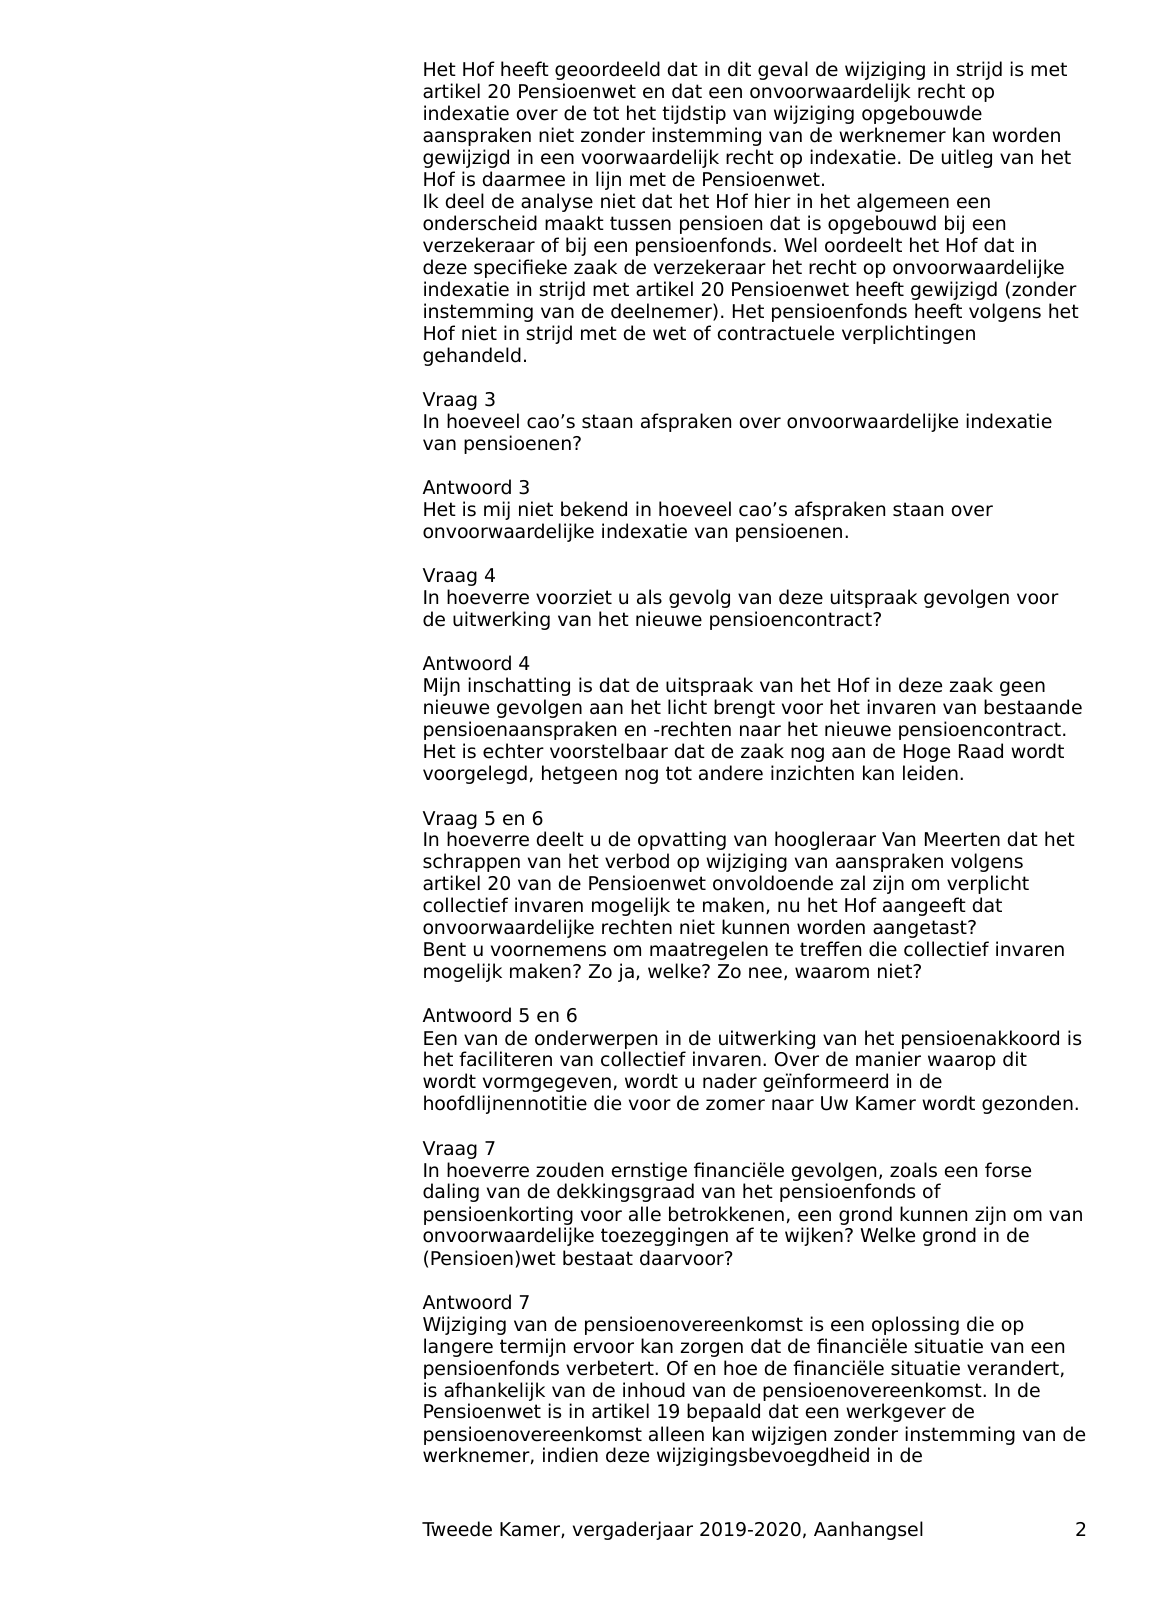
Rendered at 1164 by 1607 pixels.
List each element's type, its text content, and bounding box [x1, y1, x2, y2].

text Vraag 3 [422, 389, 1087, 411]
text Ik deel de analyse niet dat het Hof hier in het algemeen een onderscheid maakt tussen pensioen dat is opgebouwd bij een verzekeraar of bij een pensioenfonds. Wel oordeelt het Hof dat in deze specifieke zaak de verzekeraar het recht op onvoorwaardelijke indexatie in strijd met artikel 20 Pensioenwet heeft gewijzigd (zonder instemming van de deelnemer). Het pensioenfonds heeft volgens het Hof niet in strijd met de wet of contractuele verplichtingen gehandeld. [422, 191, 1087, 367]
text Antwoord 3 [422, 477, 1087, 499]
text Antwoord 7 [422, 1292, 1087, 1313]
text Het Hof heeft geoordeeld dat in dit geval de wijziging in strijd is met artikel 20 Pensioenwet en dat een onvoorwaardelijk recht op indexatie over de tot het tijdstip van wijziging opgebouwde aanspraken niet zonder instemming van de werknemer kan worden gewijzigd in een voorwaardelijk recht op indexatie. De uitleg van het Hof is daarmee in lijn met de Pensioenwet. [422, 59, 1087, 191]
text Vraag 4 [422, 565, 1087, 587]
text Vraag 7 [422, 1137, 1087, 1159]
text Antwoord 5 en 6 [422, 1005, 1087, 1027]
text Antwoord 4 [422, 653, 1087, 675]
text In hoeverre deelt u de opvatting van hoogleraar Van Meerten dat het schrappen van het verbod op wijziging van aanspraken volgens artikel 20 van de Pensioenwet onvoldoende zal zijn om verplicht collectief invaren mogelijk te maken, nu het Hof aangeeft dat onvoorwaardelijke rechten niet kunnen worden aangetast? [422, 829, 1087, 939]
text In hoeverre voorziet u als gevolg van deze uitspraak gevolgen voor de uitwerking van het nieuwe pensioencontract? [422, 587, 1087, 631]
text Bent u voornemens om maatregelen te treffen die collectief invaren mogelijk maken? Zo ja, welke? Zo nee, waarom niet? [422, 939, 1087, 983]
text In hoeverre zouden ernstige financiële gevolgen, zoals een forse daling van de dekkingsgraad van het pensioenfonds of pensioenkorting voor alle betrokkenen, een grond kunnen zijn om van onvoorwaardelijke toezeggingen af te wijken? Welke grond in de (Pensioen)wet bestaat daarvoor? [422, 1159, 1087, 1269]
text Vraag 5 en 6 [422, 807, 1087, 829]
text Wijziging van de pensioenovereenkomst is een oplossing die op langere termijn ervoor kan zorgen dat de financiële situatie van een pensioenfonds verbetert. Of en hoe de financiële situatie verandert, is afhankelijk van de inhoud van de pensioenovereenkomst. In de Pensioenwet is in artikel 19 bepaald dat een werkgever de pensioenovereenkomst alleen kan wijzigen zonder instemming van de werknemer, indien deze wijzigingsbevoegdheid in de [422, 1313, 1087, 1467]
text Een van de onderwerpen in de uitwerking van het pensioenakkoord is het faciliteren van collectief invaren. Over de manier waarop dit wordt vormgegeven, wordt u nader geïnformeerd in de hoofdlijnennotitie die voor de zomer naar Uw Kamer wordt gezonden. [422, 1027, 1087, 1115]
text In hoeveel cao’s staan afspraken over onvoorwaardelijke indexatie van pensioenen? [422, 411, 1087, 455]
text Het is mij niet bekend in hoeveel cao’s afspraken staan over onvoorwaardelijke indexatie van pensioenen. [422, 499, 1087, 543]
text Mijn inschatting is dat de uitspraak van het Hof in deze zaak geen nieuwe gevolgen aan het licht brengt voor het invaren van bestaande pensioenaanspraken en -rechten naar het nieuwe pensioencontract. Het is echter voorstelbaar dat de zaak nog aan de Hoge Raad wordt voorgelegd, hetgeen nog tot andere inzichten kan leiden. [422, 675, 1087, 785]
